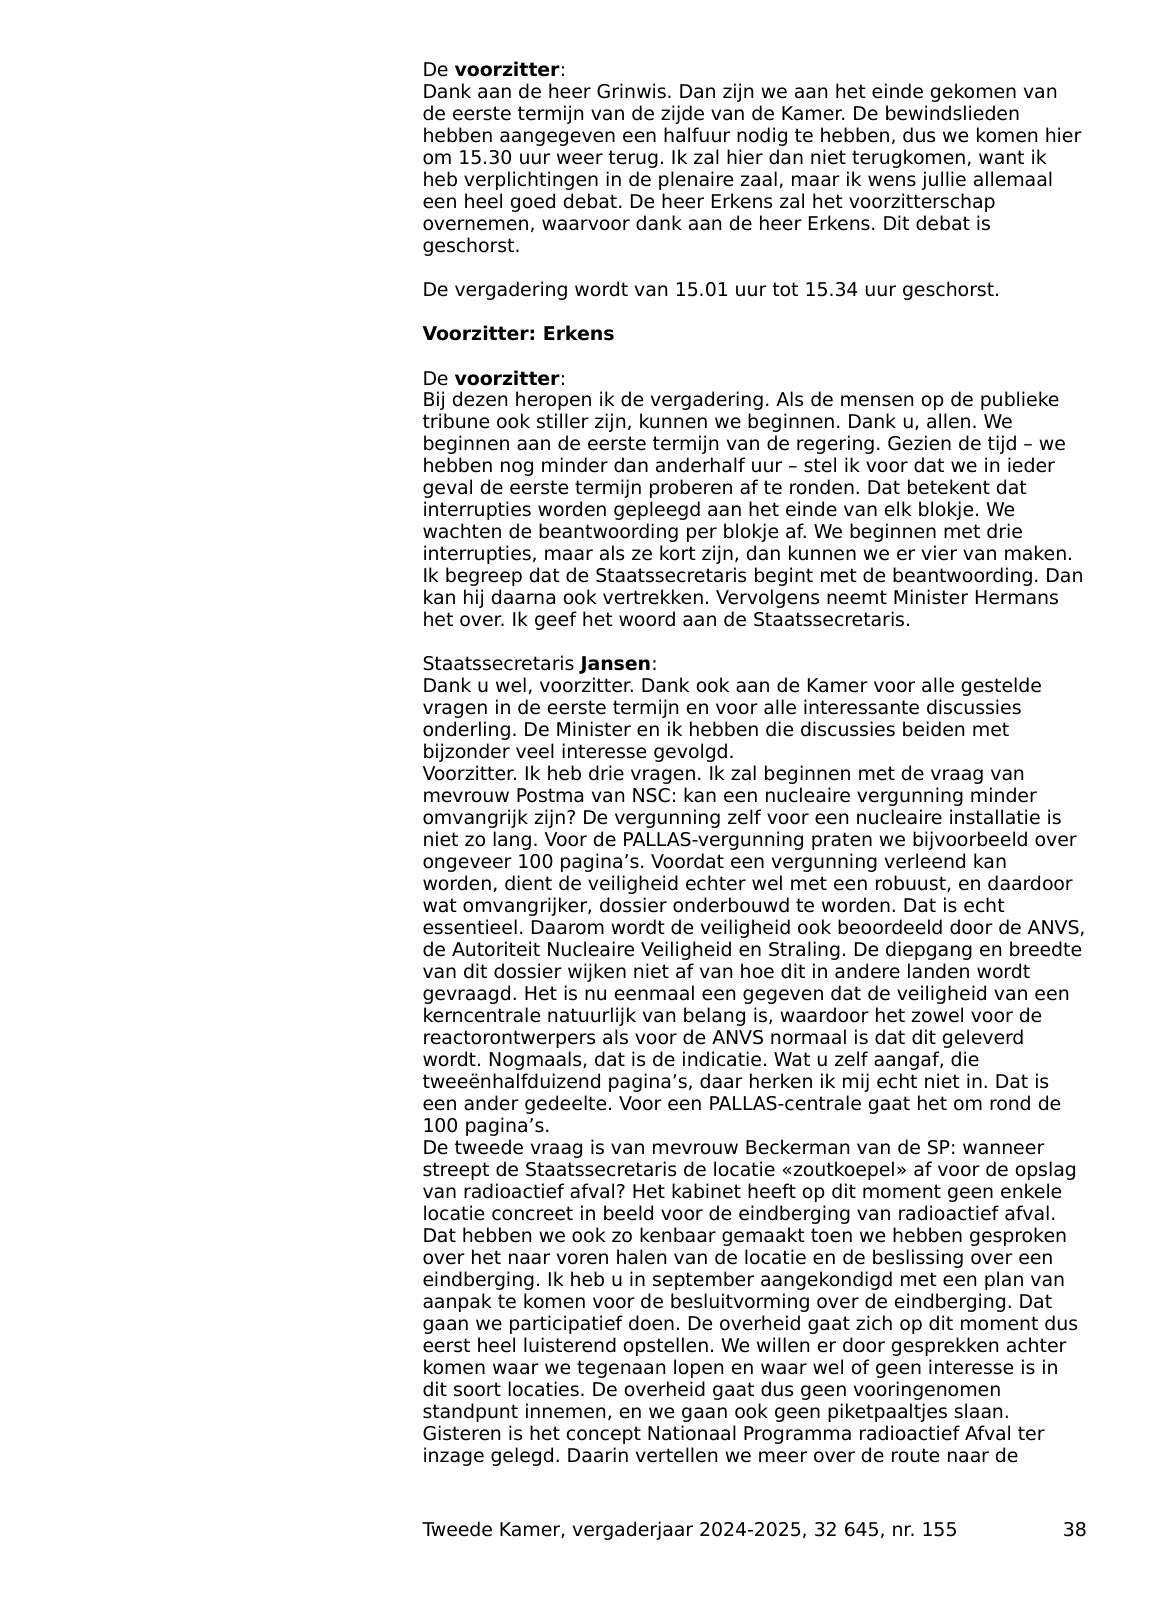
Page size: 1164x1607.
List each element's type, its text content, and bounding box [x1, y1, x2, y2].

text Bij dezen heropen ik de vergadering. Als de mensen op de publieke tribune ook stiller zijn, kunnen we beginnen. Dank u, allen. We beginnen aan de eerste termijn van de regering. Gezien de tijd – we hebben nog minder dan anderhalf uur – stel ik voor dat we in ieder geval de eerste termijn proberen af te ronden. Dat betekent dat interrupties worden gepleegd aan het einde van elk blokje. We wachten de beantwoording per blokje af. We beginnen met drie interrupties, maar als ze kort zijn, dan kunnen we er vier van maken. [422, 389, 1087, 565]
subtitle Voorzitter: Erkens [422, 323, 1087, 345]
text Dank aan de heer Grinwis. Dan zijn we aan het einde gekomen van de eerste termijn van de zijde van de Kamer. De bewindslieden hebben aangegeven een halfuur nodig te hebben, dus we komen hier om 15.30 uur weer terug. Ik zal hier dan niet terugkomen, want ik heb verplichtingen in de plenaire zaal, maar ik wens jullie allemaal een heel goed debat. De heer Erkens zal het voorzitterschap overnemen, waarvoor dank aan de heer Erkens. Dit debat is geschorst. [422, 81, 1087, 257]
text Voorzitter. Ik heb drie vragen. Ik zal beginnen met de vraag van mevrouw Postma van NSC: kan een nucleaire vergunning minder omvangrijk zijn? De vergunning zelf voor een nucleaire installatie is niet zo lang. Voor de PALLAS-vergunning praten we bijvoorbeeld over ongeveer 100 pagina’s. Voordat een vergunning verleend kan worden, dient de veiligheid echter wel met een robuust, en daardoor wat omvangrijker, dossier onderbouwd te worden. Dat is echt essentieel. Daarom wordt de veiligheid ook beoordeeld door de ANVS, de Autoriteit Nucleaire Veiligheid en Straling. De diepgang en breedte van dit dossier wijken niet af van hoe dit in andere landen wordt gevraagd. Het is nu eenmaal een gegeven dat de veiligheid van een kerncentrale natuurlijk van belang is, waardoor het zowel voor de reactorontwerpers als voor de ANVS normaal is dat dit geleverd wordt. Nogmaals, dat is de indicatie. Wat u zelf aangaf, die tweeënhalfduizend pagina’s, daar herken ik mij echt niet in. Dat is een ander gedeelte. Voor een PALLAS-centrale gaat het om rond de 100 pagina’s. [422, 763, 1087, 1137]
text Ik begreep dat de Staatssecretaris begint met de beantwoording. Dan kan hij daarna ook vertrekken. Vervolgens neemt Minister Hermans het over. Ik geef het woord aan de Staatssecretaris. [422, 565, 1087, 631]
text De tweede vraag is van mevrouw Beckerman van de SP: wanneer streept de Staatssecretaris de locatie «zoutkoepel» af voor de opslag van radioactief afval? Het kabinet heeft op dit moment geen enkele locatie concreet in beeld voor de eindberging van radioactief afval. Dat hebben we ook zo kenbaar gemaakt toen we hebben gesproken over het naar voren halen van de locatie en de beslissing over een eindberging. Ik heb u in september aangekondigd met een plan van aanpak te komen voor de besluitvorming over de eindberging. Dat gaan we participatief doen. De overheid gaat zich op dit moment dus eerst heel luisterend opstellen. We willen er door gesprekken achter komen waar we tegenaan lopen en waar wel of geen interesse is in dit soort locaties. De overheid gaat dus geen vooringenomen standpunt innemen, en we gaan ook geen piketpaaltjes slaan. Gisteren is het concept Nationaal Programma radioactief Afval ter inzage gelegd. Daarin vertellen we meer over de route naar de [422, 1137, 1087, 1467]
text Staatssecretaris Jansen: [422, 653, 1087, 675]
text Dank u wel, voorzitter. Dank ook aan de Kamer voor alle gestelde vragen in de eerste termijn en voor alle interessante discussies onderling. De Minister en ik hebben die discussies beiden met bijzonder veel interesse gevolgd. [422, 675, 1087, 763]
text De voorzitter: [422, 59, 1087, 81]
text De vergadering wordt van 15.01 uur tot 15.34 uur geschorst. [422, 279, 1087, 301]
text De voorzitter: [422, 367, 1087, 389]
